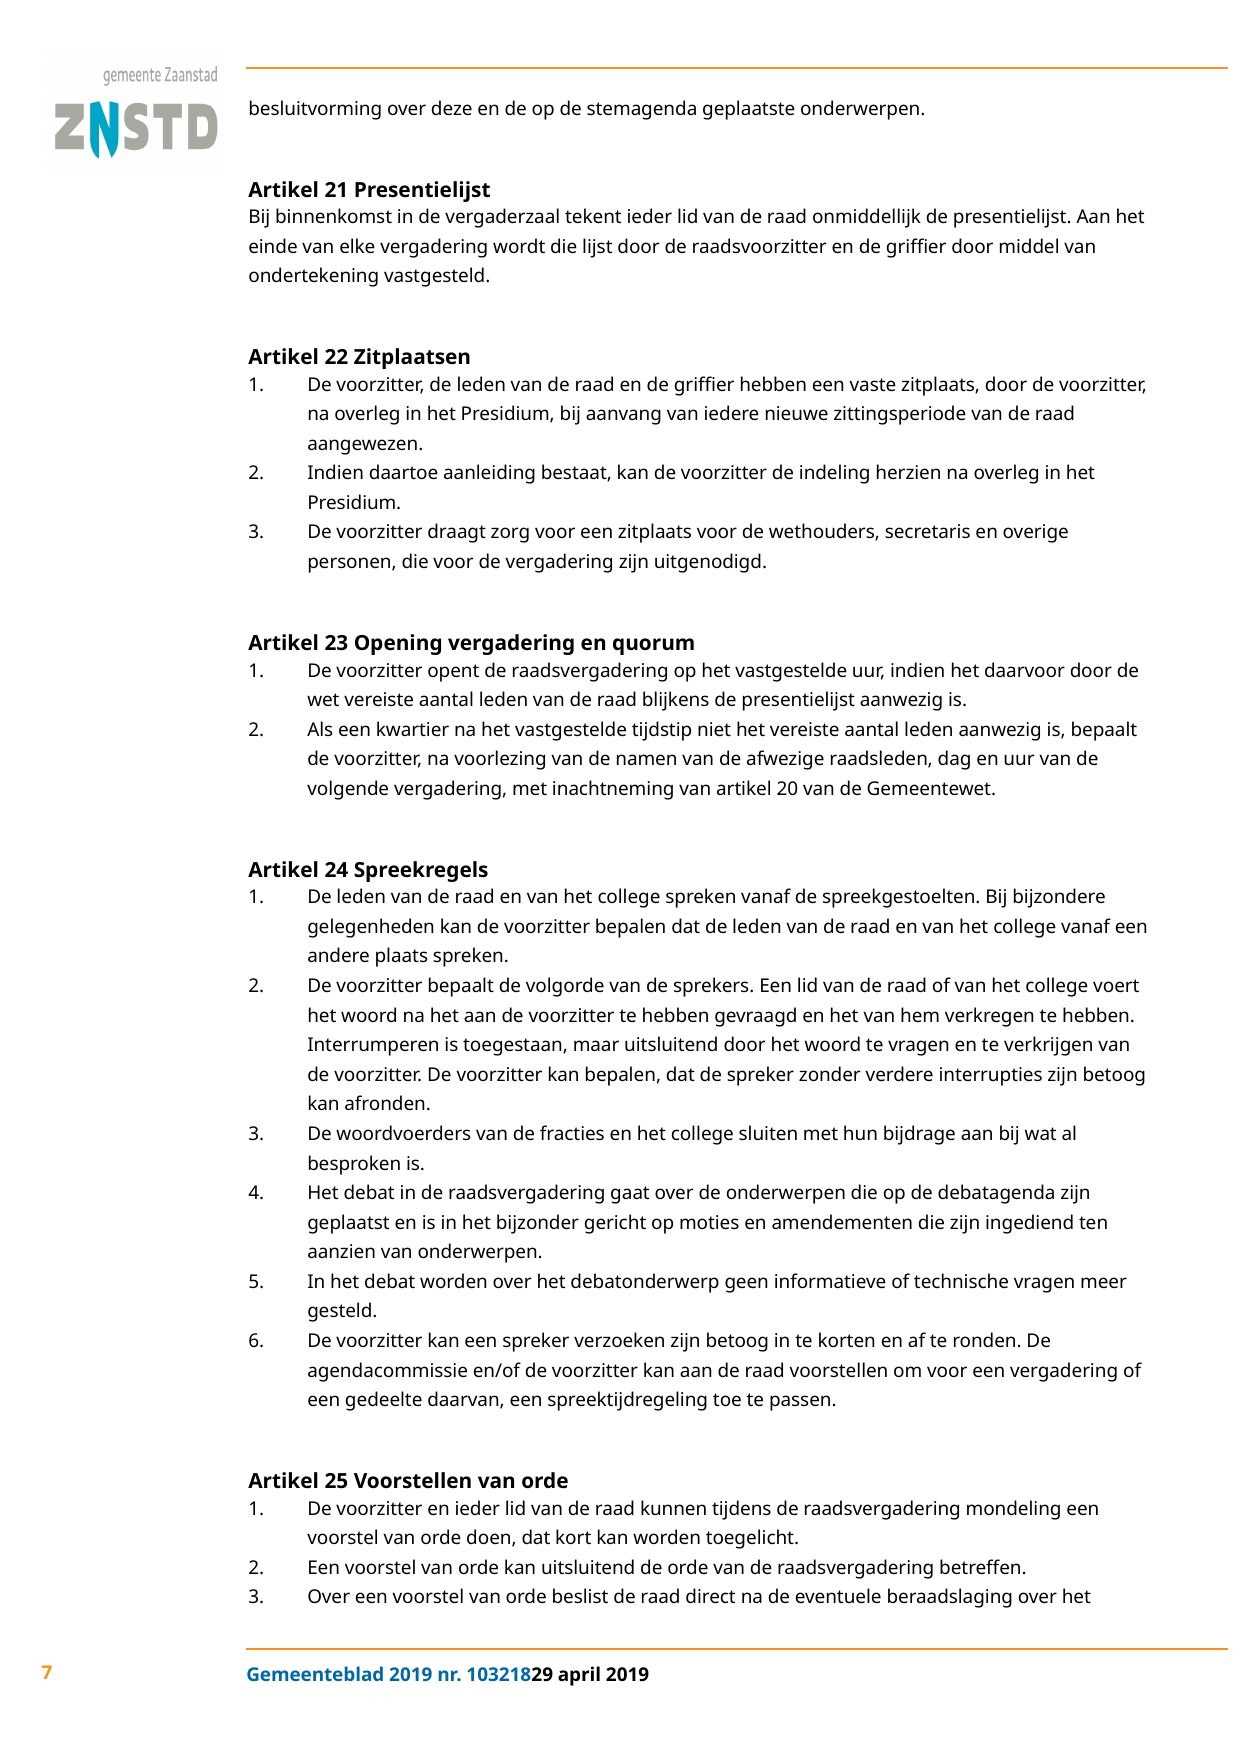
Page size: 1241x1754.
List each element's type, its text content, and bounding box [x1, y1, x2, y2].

list Over een voorstel van orde beslist de raad direct na de eventuele beraadslaging over het [248, 1584, 1152, 1609]
picture [41, 47, 231, 172]
list De voorzitter en ieder lid van de raad kunnen tijdens de raadsvergadering mondeling een voorstel van orde doen, dat kort kan worden toegelicht. [248, 1495, 1152, 1550]
text Artikel 25 Voorstellen van orde [248, 1466, 1152, 1495]
list In het debat worden over het debatonderwerp geen informatieve of technische vragen meer gesteld. [248, 1268, 1152, 1323]
list Indien daartoe aanleiding bestaat, kan de voorzitter de indeling herzien na overleg in het Presidium. [248, 459, 1152, 515]
text Artikel 21 Presentielijst [248, 175, 1152, 203]
list De voorzitter kan een spreker verzoeken zijn betoog in te korten en af te ronden. De agendacommissie en/of de voorzitter kan aan de raad voorstellen om voor een vergadering of een gedeelte daarvan, een spreektijdregeling toe te passen. [248, 1327, 1152, 1412]
list De voorzitter, de leden van de raad en de griffier hebben een vaste zitplaats, door de voorzitter, na overleg in het Presidium, bij aanvang van iedere nieuwe zittingsperiode van de raad aangewezen. [248, 371, 1152, 456]
list De voorzitter draagt zorg voor een zitplaats voor de wethouders, secretaris en overige personen, die voor de vergadering zijn uitgenodigd. [248, 519, 1152, 574]
text besluitvorming over deze en de op de stemagenda geplaatste onderwerpen. [248, 95, 1152, 121]
list Als een kwartier na het vastgestelde tijdstip niet het vereiste aantal leden aanwezig is, bepaalt de voorzitter, na voorlezing van de namen van de afwezige raadsleden, dag en uur van de volgende vergadering, met inachtneming van artikel 20 van de Gemeentewet. [248, 716, 1152, 801]
text Bij binnenkomst in de vergaderzaal tekent ieder lid van de raad onmiddellijk de presentielijst. Aan het einde van elke vergadering wordt die lijst door de raadsvoorzitter en de griffier door middel van ondertekening vastgesteld. [248, 203, 1152, 288]
list Het debat in de raadsvergadering gaat over de onderwerpen die op de debatagenda zijn geplaatst en is in het bijzonder gericht op moties en amendementen die zijn ingediend ten aanzien van onderwerpen. [248, 1179, 1152, 1264]
text Artikel 23 Opening vergadering en quorum [248, 628, 1152, 657]
list Een voorstel van orde kan uitsluitend de orde van de raadsvergadering betreffen. [248, 1554, 1152, 1580]
text Artikel 22 Zitplaatsen [248, 342, 1152, 371]
text Artikel 24 Spreekregels [248, 855, 1152, 883]
list De leden van de raad en van het college spreken vanaf de spreekgestoelten. Bij bijzondere gelegenheden kan de voorzitter bepalen dat de leden van de raad en van het college vanaf een andere plaats spreken. [248, 883, 1152, 968]
list De woordvoerders van de fracties en het college sluiten met hun bijdrage aan bij wat al besproken is. [248, 1120, 1152, 1176]
list De voorzitter opent de raadsvergadering op het vastgestelde uur, indien het daarvoor door de wet vereiste aantal leden van de raad blijkens de presentielijst aanwezig is. [248, 657, 1152, 712]
list De voorzitter bepaalt de volgorde van de sprekers. Een lid van de raad of van het college voert het woord na het aan de voorzitter te hebben gevraagd en het van hem verkregen te hebben. Interrumperen is toegestaan, maar uitsluitend door het woord te vragen en te verkrijgen van de voorzitter. De voorzitter kan bepalen, dat de spreker zonder verdere interrupties zijn betoog kan afronden. [248, 972, 1152, 1116]
